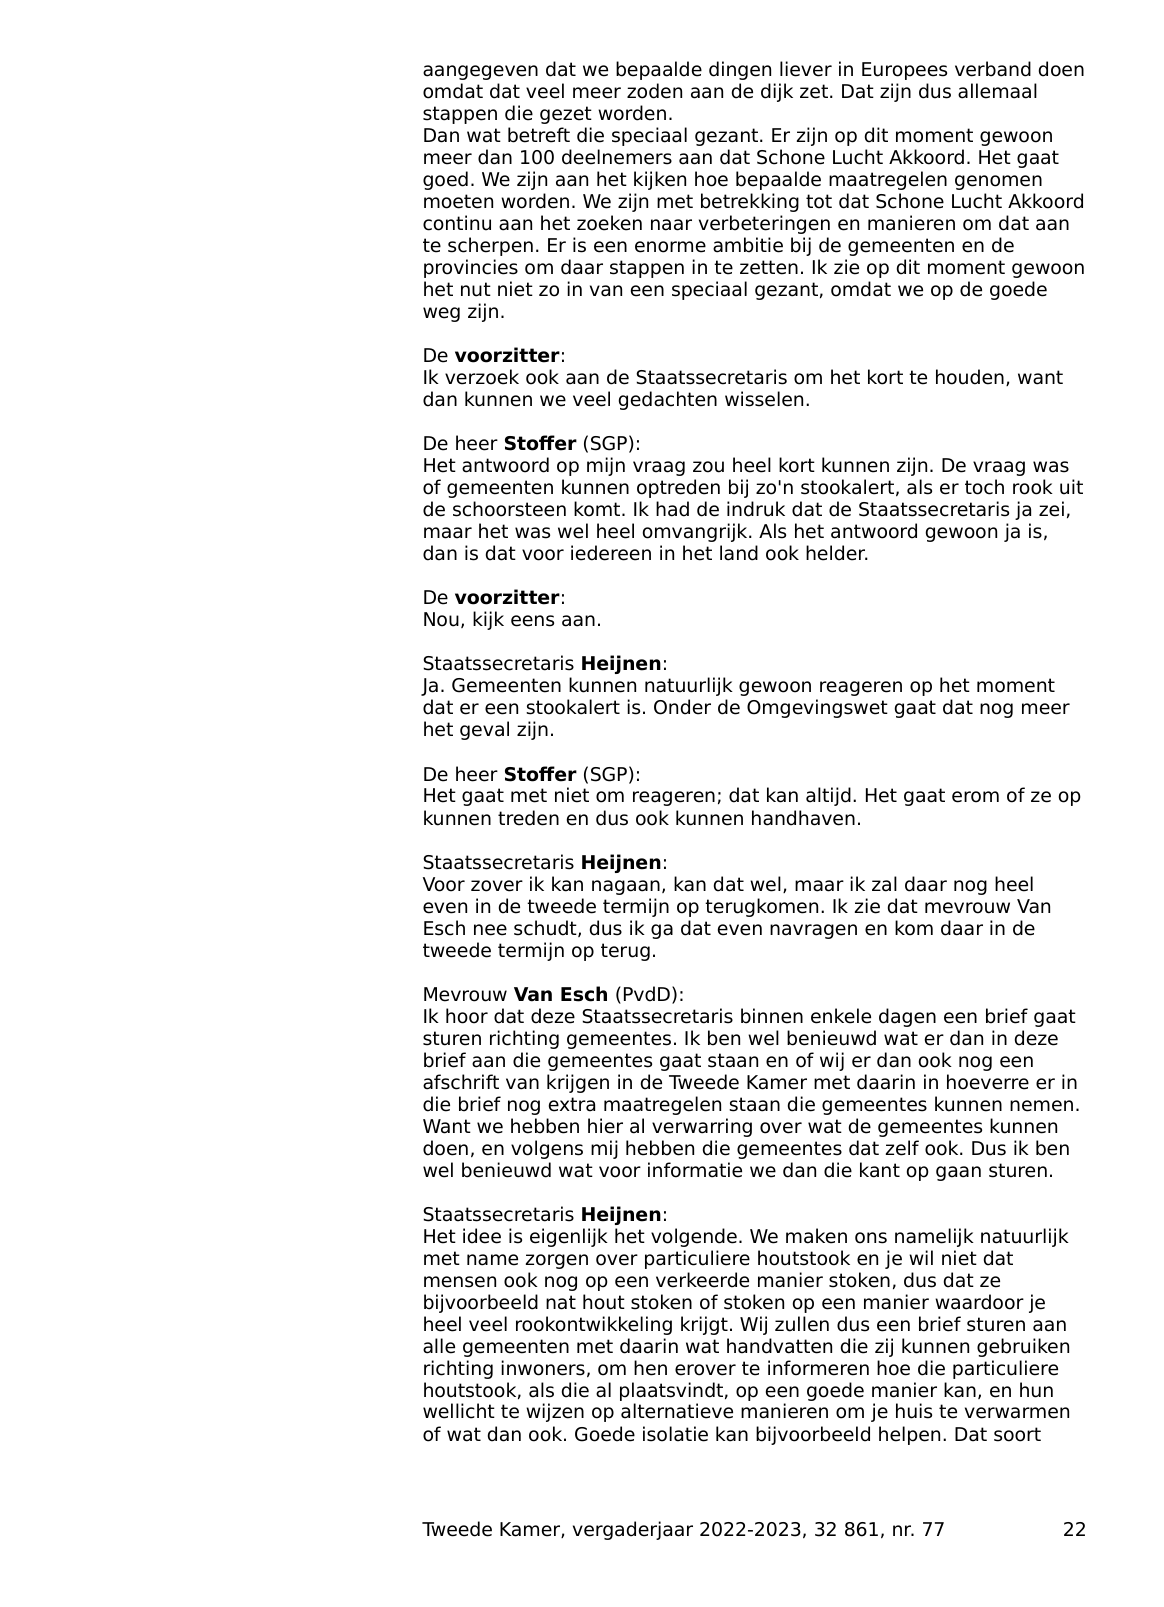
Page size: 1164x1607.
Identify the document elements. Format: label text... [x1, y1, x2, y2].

text Voor zover ik kan nagaan, kan dat wel, maar ik zal daar nog heel even in de tweede termijn op terugkomen. Ik zie dat mevrouw Van Esch nee schudt, dus ik ga dat even navragen en kom daar in de tweede termijn op terug. [422, 873, 1087, 961]
text Ja. Gemeenten kunnen natuurlijk gewoon reageren op het moment dat er een stookalert is. Onder de Omgevingswet gaat dat nog meer het geval zijn. [422, 675, 1087, 741]
text aangegeven dat we bepaalde dingen liever in Europees verband doen omdat dat veel meer zoden aan de dijk zet. Dat zijn dus allemaal stappen die gezet worden. [422, 59, 1087, 125]
text De heer Stoffer (SGP): [422, 433, 1087, 455]
text Staatssecretaris Heijnen: [422, 1204, 1087, 1226]
text Ik hoor dat deze Staatssecretaris binnen enkele dagen een brief gaat sturen richting gemeentes. Ik ben wel benieuwd wat er dan in deze brief aan die gemeentes gaat staan en of wij er dan ook nog een afschrift van krijgen in de Tweede Kamer met daarin in hoeverre er in die brief nog extra maatregelen staan die gemeentes kunnen nemen. Want we hebben hier al verwarring over wat de gemeentes kunnen doen, en volgens mij hebben die gemeentes dat zelf ook. Dus ik ben wel benieuwd wat voor informatie we dan die kant op gaan sturen. [422, 1006, 1087, 1181]
text Dan wat betreft die speciaal gezant. Er zijn op dit moment gewoon meer dan 100 deelnemers aan dat Schone Lucht Akkoord. Het gaat goed. We zijn aan het kijken hoe bepaalde maatregelen genomen moeten worden. We zijn met betrekking tot dat Schone Lucht Akkoord continu aan het zoeken naar verbeteringen en manieren om dat aan te scherpen. Er is een enorme ambitie bij de gemeenten en de provincies om daar stappen in te zetten. Ik zie op dit moment gewoon het nut niet zo in van een speciaal gezant, omdat we op de goede weg zijn. [422, 125, 1087, 323]
text Staatssecretaris Heijnen: [422, 852, 1087, 873]
text Mevrouw Van Esch (PvdD): [422, 984, 1087, 1006]
text Ik verzoek ook aan de Staatssecretaris om het kort te houden, want dan kunnen we veel gedachten wisselen. [422, 367, 1087, 411]
text De heer Stoffer (SGP): [422, 763, 1087, 785]
text Het antwoord op mijn vraag zou heel kort kunnen zijn. De vraag was of gemeenten kunnen optreden bij zo'n stookalert, als er toch rook uit de schoorsteen komt. Ik had de indruk dat de Staatssecretaris ja zei, maar het was wel heel omvangrijk. Als het antwoord gewoon ja is, dan is dat voor iedereen in het land ook helder. [422, 455, 1087, 565]
text De voorzitter: [422, 587, 1087, 609]
text De voorzitter: [422, 345, 1087, 367]
text Staatssecretaris Heijnen: [422, 653, 1087, 675]
text Nou, kijk eens aan. [422, 609, 1087, 631]
text Het gaat met niet om reageren; dat kan altijd. Het gaat erom of ze op kunnen treden en dus ook kunnen handhaven. [422, 785, 1087, 829]
text Het idee is eigenlijk het volgende. We maken ons namelijk natuurlijk met name zorgen over particuliere houtstook en je wil niet dat mensen ook nog op een verkeerde manier stoken, dus dat ze bijvoorbeeld nat hout stoken of stoken op een manier waardoor je heel veel rookontwikkeling krijgt. Wij zullen dus een brief sturen aan alle gemeenten met daarin wat handvatten die zij kunnen gebruiken richting inwoners, om hen erover te informeren hoe die particuliere houtstook, als die al plaatsvindt, op een goede manier kan, en hun wellicht te wijzen op alternatieve manieren om je huis te verwarmen of wat dan ook. Goede isolatie kan bijvoorbeeld helpen. Dat soort [422, 1226, 1087, 1445]
